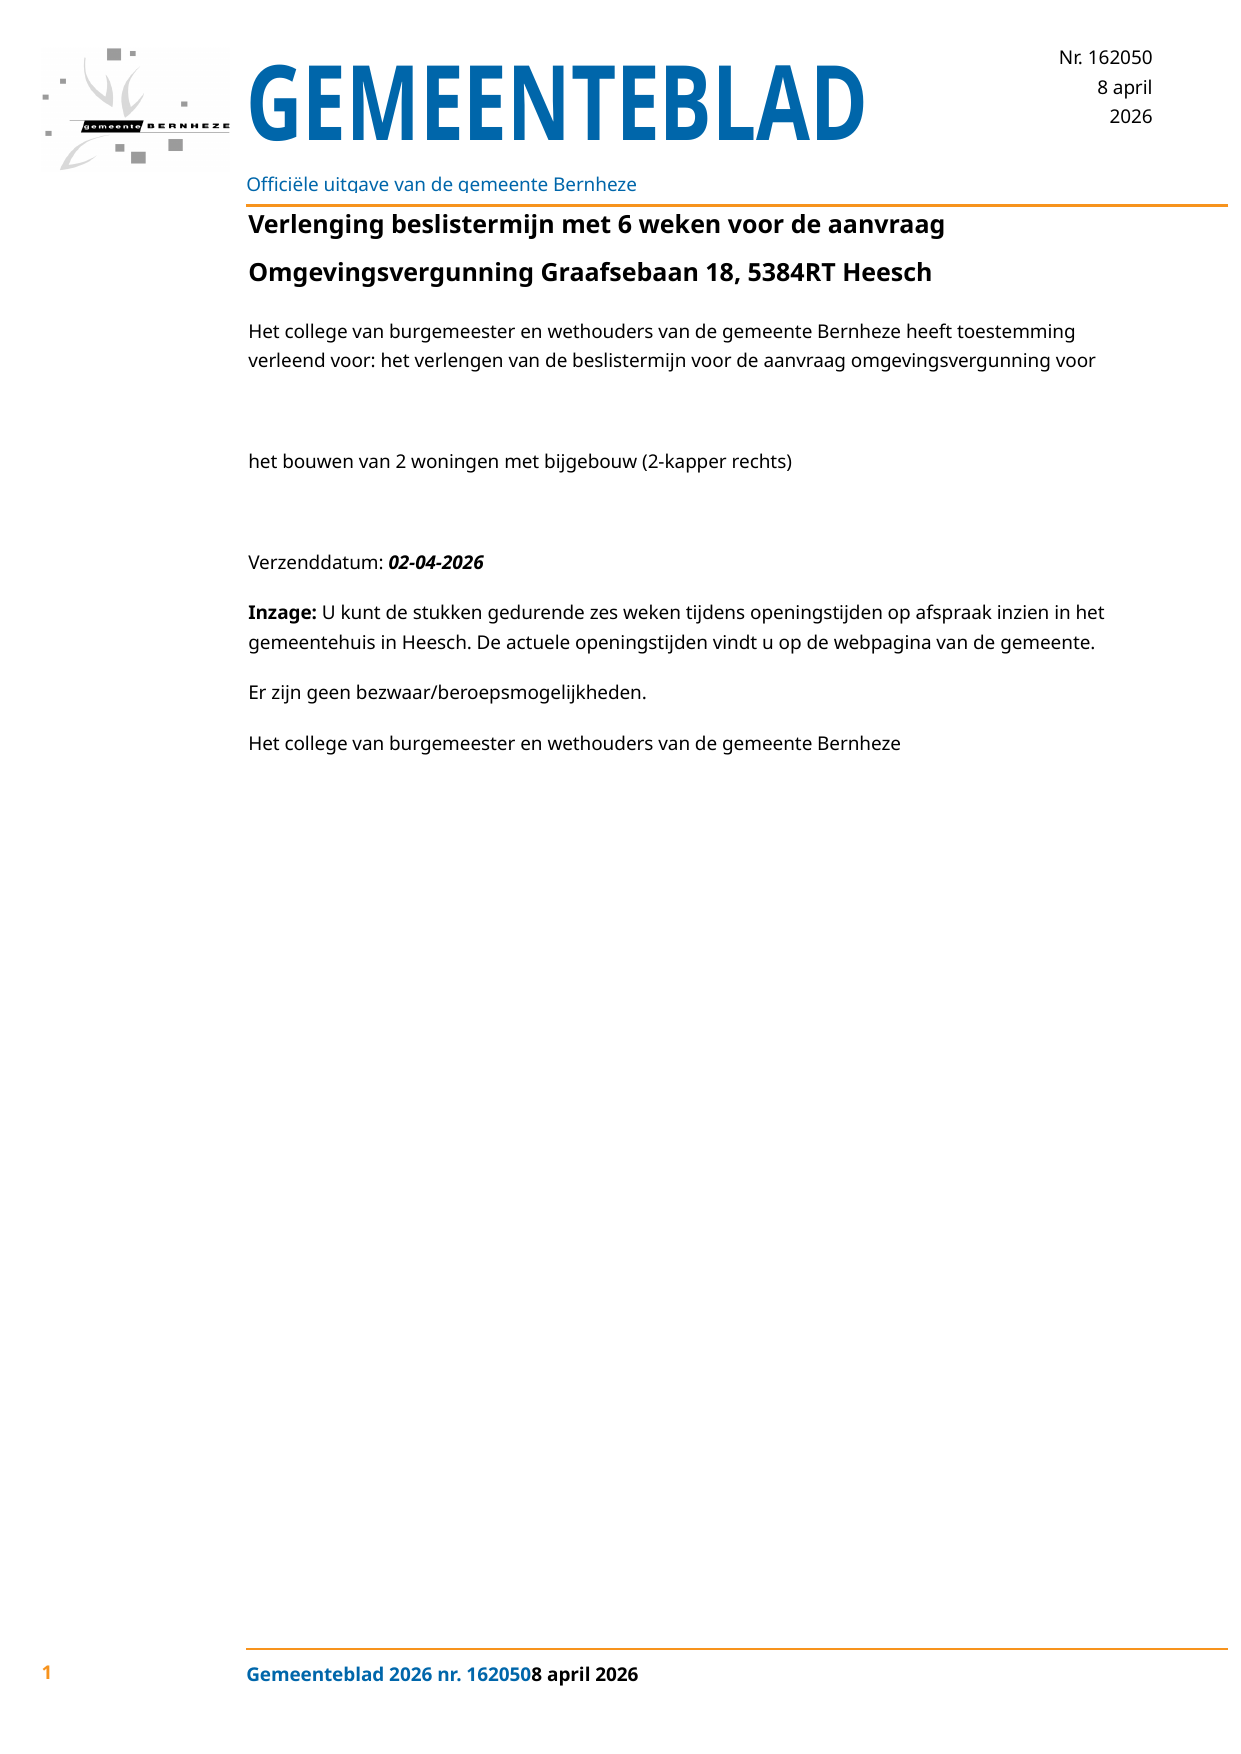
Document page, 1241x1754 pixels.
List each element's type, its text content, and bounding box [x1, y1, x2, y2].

text Het college van burgemeester en wethouders van de gemeente Bernheze [248, 730, 1152, 756]
text het bouwen van 2 woningen met bijgebouw (2-kapper rechts) [248, 448, 1152, 474]
text Inzage: U kunt de stukken gedurende zes weken tijdens openingstijden op afspraak inzien in het gemeentehuis in Heesch. De actuele openingstijden vindt u op de webpagina van de gemeente. [248, 599, 1152, 655]
picture [41, 47, 231, 172]
text Er zijn geen bezwaar/beroepsmogelijkheden. [248, 679, 1152, 705]
text Het college van burgemeester en wethouders van de gemeente Bernheze heeft toestemming verleend voor: het verlengen van de beslistermijn voor de aanvraag omgevingsvergunning voor [248, 318, 1152, 373]
text Verzenddatum: 02-04-2026 [248, 549, 1152, 575]
text Verlenging beslistermijn met 6 weken voor de aanvraag Omgevingsvergunning Graafsebaan 18, 5384RT Heesch [248, 207, 1152, 288]
